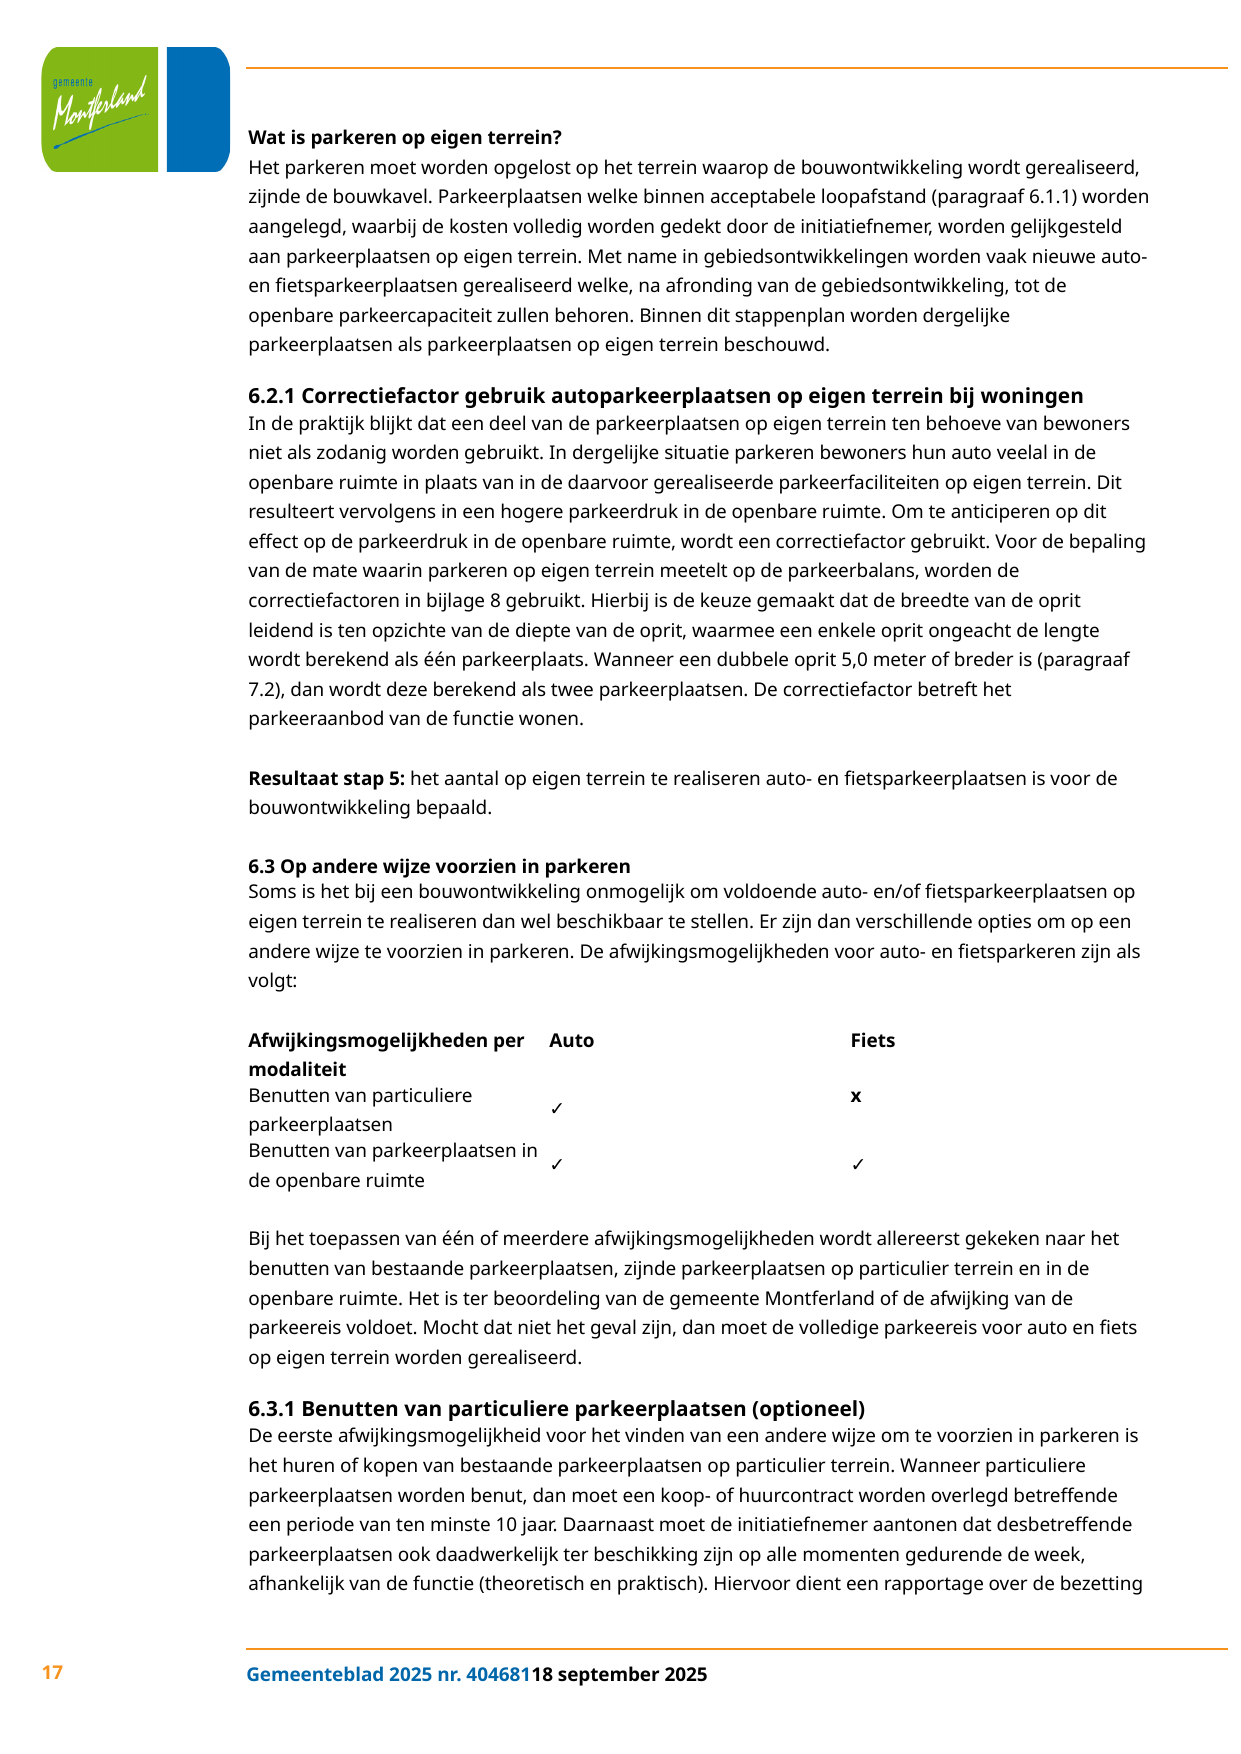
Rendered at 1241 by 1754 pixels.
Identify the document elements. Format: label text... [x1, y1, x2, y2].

table_cell ✓ [549, 1082, 850, 1137]
text 6.2.1 Correctiefactor gebruik autoparkeerplaatsen op eigen terrein bij woningen [248, 381, 1152, 410]
text Bij het toepassen van één of meerdere afwijkingsmogelijkheden wordt allereerst gekeken naar het benutten van bestaande parkeerplaatsen, zijnde parkeerplaatsen op particulier terrein en in de openbare ruimte. Het is ter beoordeling van de gemeente Montferland of de afwijking van de parkeereis voldoet. Mocht dat niet het geval zijn, dan moet de volledige parkeereis voor auto en fiets op eigen terrein worden gerealiseerd. [248, 1226, 1152, 1369]
table_cell Benutten van parkeerplaatsen in de openbare ruimte [248, 1138, 549, 1193]
table_header Afwijkingsmogelijkheden per modaliteit [248, 1027, 549, 1082]
text De eerste afwijkingsmogelijkheid voor het vinden van een andere wijze om te voorzien in parkeren is het huren of kopen van bestaande parkeerplaatsen op particulier terrein. Wanneer particuliere parkeerplaatsen worden benut, dan moet een koop- of huurcontract worden overlegd betreffende een periode van ten minste 10 jaar. Daarnaast moet de initiatiefnemer aantonen dat desbetreffende parkeerplaatsen ook daadwerkelijk ter beschikking zijn op alle momenten gedurende de week, afhankelijk van de functie (theoretisch en praktisch). Hiervoor dient een rapportage over de bezetting [248, 1423, 1152, 1596]
table_cell x [850, 1082, 1152, 1137]
table_cell ✓ [850, 1138, 1152, 1193]
table_cell ✓ [549, 1138, 850, 1193]
picture [41, 47, 231, 172]
text Soms is het bij een bouwontwikkeling onmogelijk om voldoende auto- en/of fietsparkeerplaatsen op eigen terrein te realiseren dan wel beschikbaar te stellen. Er zijn dan verschillende opties om op een andere wijze te voorzien in parkeren. De afwijkingsmogelijkheden voor auto- en fietsparkeren zijn als volgt: [248, 879, 1152, 993]
text 6.3.1 Benutten van particuliere parkeerplaatsen (optioneel) [248, 1394, 1152, 1423]
table_cell Benutten van particuliere parkeerplaatsen [248, 1082, 549, 1137]
table_header Fiets [850, 1027, 1152, 1082]
table_header Auto [549, 1027, 850, 1082]
table_header Resultaat stap 5: het aantal op eigen terrein te realiseren auto- en fietsparkeerplaatsen is voor de bouwontwikkeling bepaald. [248, 765, 1152, 820]
text In de praktijk blijkt dat een deel van de parkeerplaatsen op eigen terrein ten behoeve van bewoners niet als zodanig worden gebruikt. In dergelijke situatie parkeren bewoners hun auto veelal in de openbare ruimte in plaats van in de daarvoor gerealiseerde parkeerfaciliteiten op eigen terrein. Dit resulteert vervolgens in een hogere parkeerdruk in de openbare ruimte. Om te anticiperen op dit effect op de parkeerdruk in de openbare ruimte, wordt een correctiefactor gebruikt. Voor de bepaling van de mate waarin parkeren op eigen terrein meetelt op de parkeerbalans, worden de correctiefactoren in bijlage 8 gebruikt. Hierbij is de keuze gemaakt dat de breedte van de oprit leidend is ten opzichte van de diepte van de oprit, waarmee een enkele oprit ongeacht de lengte wordt berekend als één parkeerplaats. Wanneer een dubbele oprit 5,0 meter of breder is (paragraaf 7.2), dan wordt deze berekend als twee parkeerplaatsen. De correctiefactor betreft het parkeeraanbod van de functie wonen. [248, 410, 1152, 731]
table_header Wat is parkeren op eigen terrein? Het parkeren moet worden opgelost op het terrein waarop de bouwontwikkeling wordt gerealiseerd, zijnde de bouwkavel. Parkeerplaatsen welke binnen acceptabele loopafstand (paragraaf 6.1.1) worden aangelegd, waarbij de kosten volledig worden gedekt door de initiatiefnemer, worden gelijkgesteld aan parkeerplaatsen op eigen terrein. Met name in gebiedsontwikkelingen worden vaak nieuwe auto- en fietsparkeerplaatsen gerealiseerd welke, na afronding van de gebiedsontwikkeling, tot de openbare parkeercapaciteit zullen behoren. Binnen dit stappenplan worden dergelijke parkeerplaatsen als parkeerplaatsen op eigen terrein beschouwd. [248, 125, 1152, 357]
text 6.3 Op andere wijze voorzien in parkeren [248, 853, 1152, 879]
